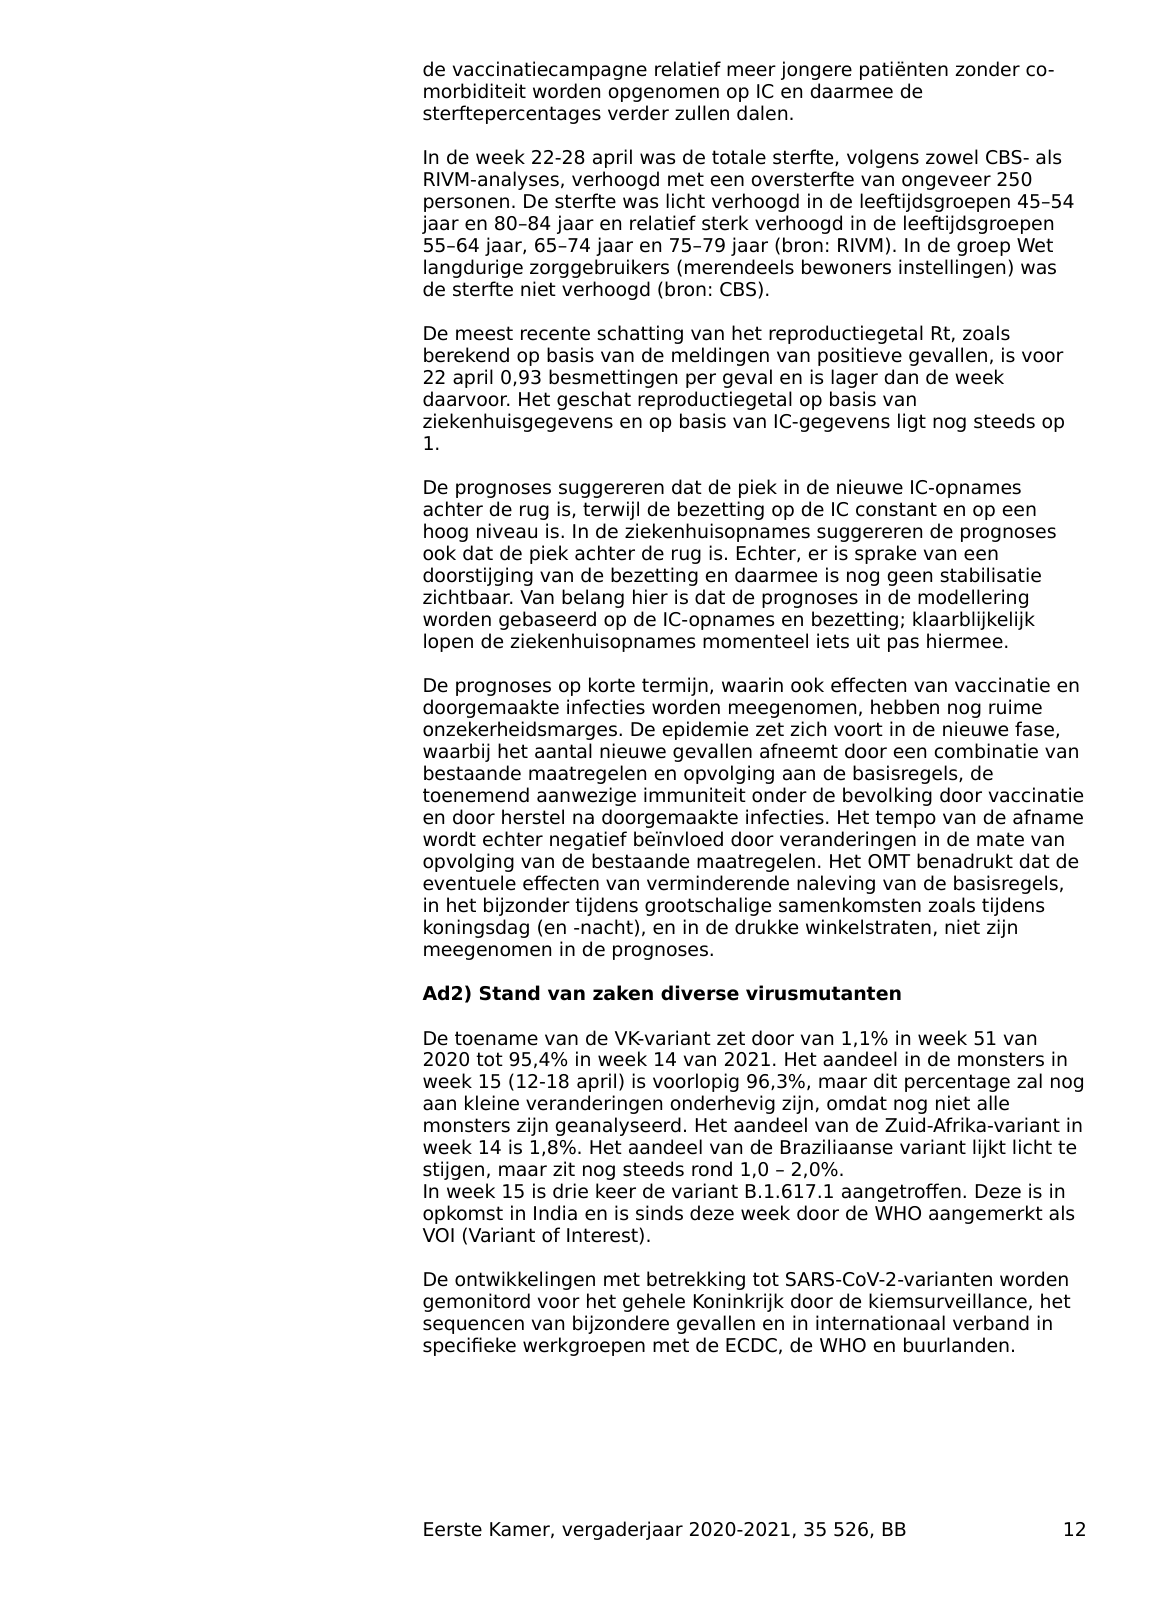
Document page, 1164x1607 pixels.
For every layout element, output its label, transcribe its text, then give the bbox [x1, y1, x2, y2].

text De prognoses suggereren dat de piek in de nieuwe IC-opnames achter de rug is, terwijl de bezetting op de IC constant en op een hoog niveau is. In de ziekenhuisopnames suggereren de prognoses ook dat de piek achter de rug is. Echter, er is sprake van een doorstijging van de bezetting en daarmee is nog geen stabilisatie zichtbaar. Van belang hier is dat de prognoses in de modellering worden gebaseerd op de IC-opnames en bezetting; klaarblijkelijk lopen de ziekenhuisopnames momenteel iets uit pas hiermee. [422, 477, 1087, 653]
text In week 15 is drie keer de variant B.1.617.1 aangetroffen. Deze is in opkomst in India en is sinds deze week door de WHO aangemerkt als VOI (Variant of Interest). [422, 1181, 1087, 1247]
text de vaccinatiecampagne relatief meer jongere patiënten zonder co-morbiditeit worden opgenomen op IC en daarmee de sterftepercentages verder zullen dalen. [422, 59, 1087, 125]
text De ontwikkelingen met betrekking tot SARS-CoV-2-varianten worden gemonitord voor het gehele Koninkrijk door de kiemsurveillance, het sequencen van bijzondere gevallen en in internationaal verband in specifieke werkgroepen met de ECDC, de WHO en buurlanden. [422, 1269, 1087, 1357]
subtitle Ad2) Stand van zaken diverse virusmutanten [422, 983, 1087, 1005]
text De meest recente schatting van het reproductiegetal Rt, zoals berekend op basis van de meldingen van positieve gevallen, is voor 22 april 0,93 besmettingen per geval en is lager dan de week daarvoor. Het geschat reproductiegetal op basis van ziekenhuisgegevens en op basis van IC-gegevens ligt nog steeds op 1. [422, 323, 1087, 455]
text De prognoses op korte termijn, waarin ook effecten van vaccinatie en doorgemaakte infecties worden meegenomen, hebben nog ruime onzekerheidsmarges. De epidemie zet zich voort in de nieuwe fase, waarbij het aantal nieuwe gevallen afneemt door een combinatie van bestaande maatregelen en opvolging aan de basisregels, de toenemend aanwezige immuniteit onder de bevolking door vaccinatie en door herstel na doorgemaakte infecties. Het tempo van de afname wordt echter negatief beïnvloed door veranderingen in de mate van opvolging van de bestaande maatregelen. Het OMT benadrukt dat de eventuele effecten van verminderende naleving van de basisregels, in het bijzonder tijdens grootschalige samenkomsten zoals tijdens koningsdag (en -nacht), en in de drukke winkelstraten, niet zijn meegenomen in de prognoses. [422, 675, 1087, 961]
text De toename van de VK-variant zet door van 1,1% in week 51 van 2020 tot 95,4% in week 14 van 2021. Het aandeel in de monsters in week 15 (12-18 april) is voorlopig 96,3%, maar dit percentage zal nog aan kleine veranderingen onderhevig zijn, omdat nog niet alle monsters zijn geanalyseerd. Het aandeel van de Zuid-Afrika-variant in week 14 is 1,8%. Het aandeel van de Braziliaanse variant lijkt licht te stijgen, maar zit nog steeds rond 1,0 – 2,0%. [422, 1027, 1087, 1181]
text In de week 22-28 april was de totale sterfte, volgens zowel CBS- als RIVM-analyses, verhoogd met een oversterfte van ongeveer 250 personen. De sterfte was licht verhoogd in de leeftijdsgroepen 45–54 jaar en 80–84 jaar en relatief sterk verhoogd in de leeftijdsgroepen 55–64 jaar, 65–74 jaar en 75–79 jaar (bron: RIVM). In de groep Wet langdurige zorggebruikers (merendeels bewoners instellingen) was de sterfte niet verhoogd (bron: CBS). [422, 147, 1087, 301]
